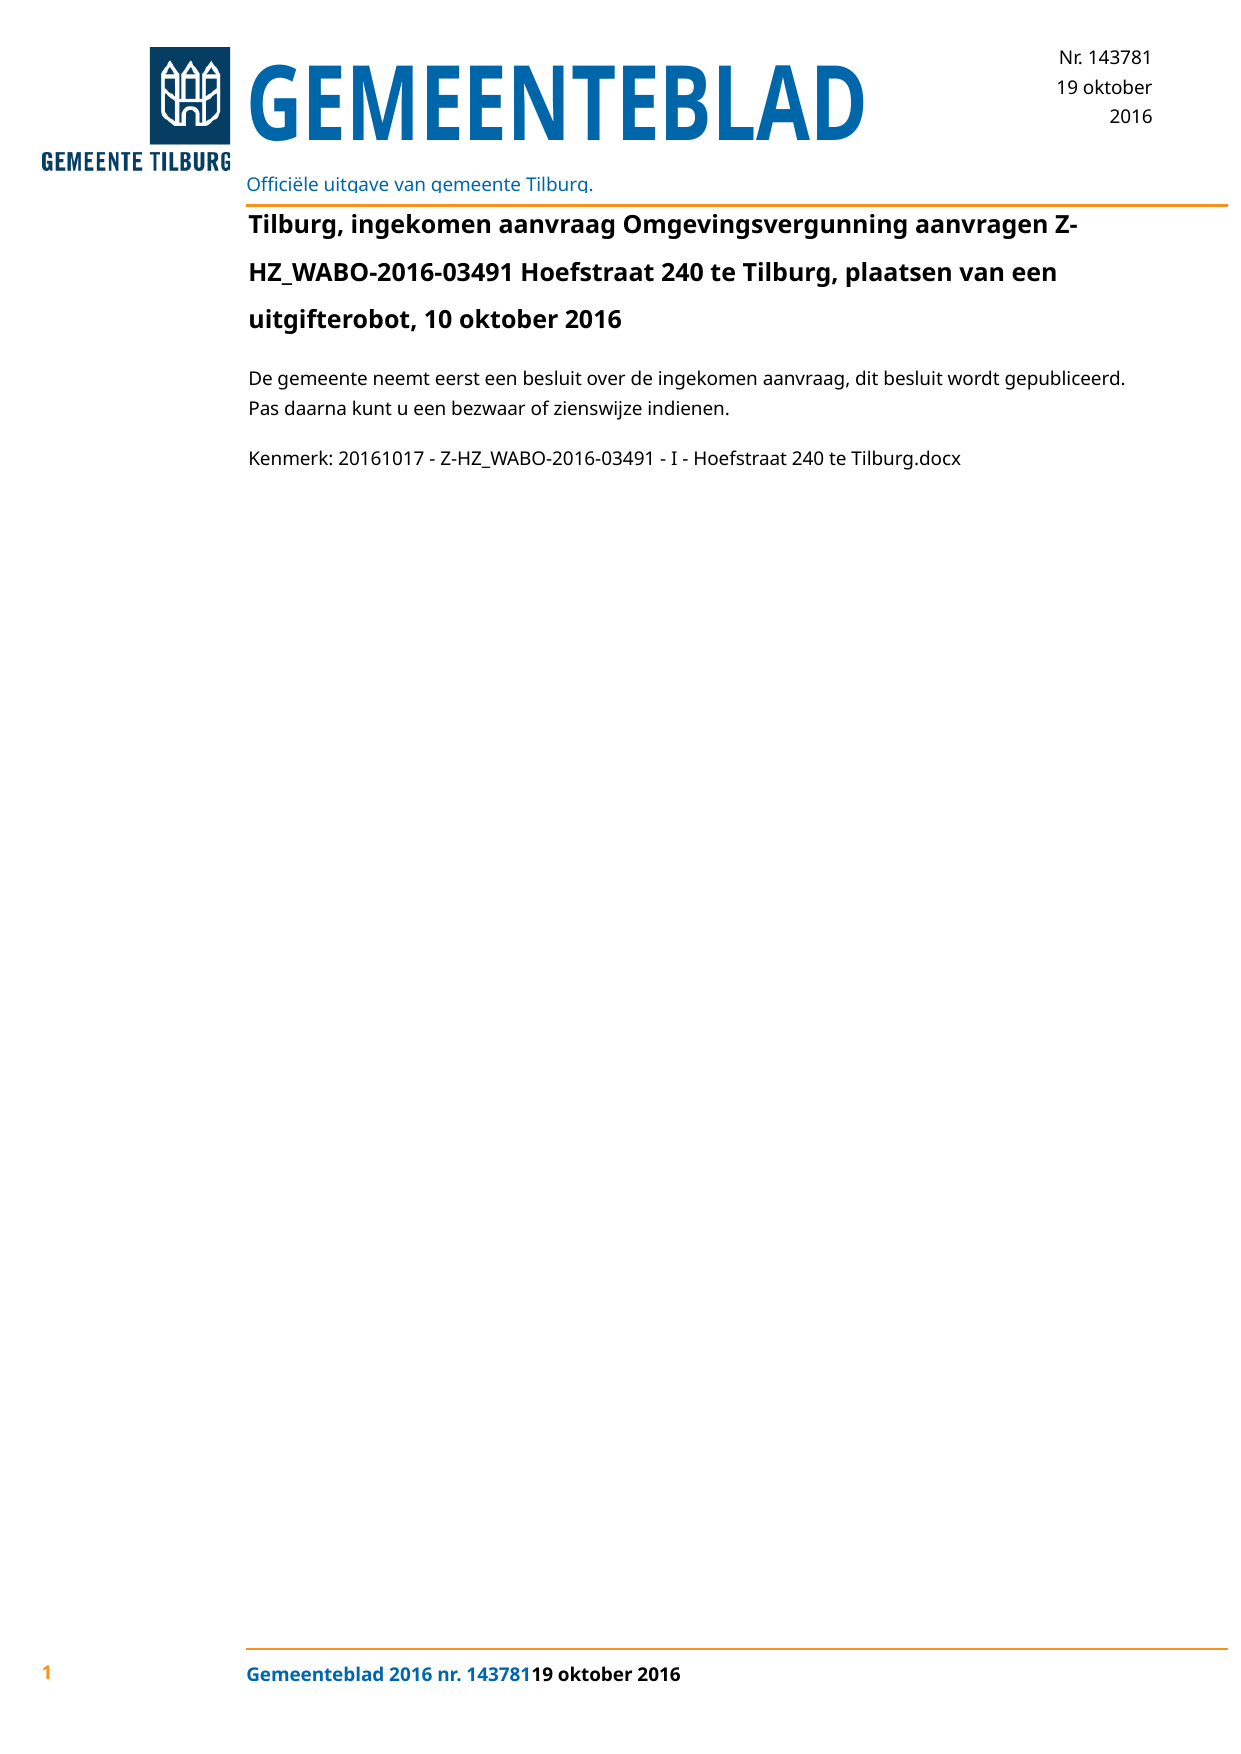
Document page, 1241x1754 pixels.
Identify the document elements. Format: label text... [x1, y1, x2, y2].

text De gemeente neemt eerst een besluit over de ingekomen aanvraag, dit besluit wordt gepubliceerd. Pas daarna kunt u een bezwaar of zienswijze indienen. [248, 366, 1152, 421]
text Kenmerk: 20161017 - Z-HZ_WABO-2016-03491 - I - Hoefstraat 240 te Tilburg.docx [248, 446, 1152, 471]
text Tilburg, ingekomen aanvraag Omgevingsvergunning aanvragen Z-HZ_WABO-2016-03491 Hoefstraat 240 te Tilburg, plaatsen van een uitgifterobot, 10 oktober 2016 [248, 207, 1152, 336]
picture [41, 47, 231, 172]
